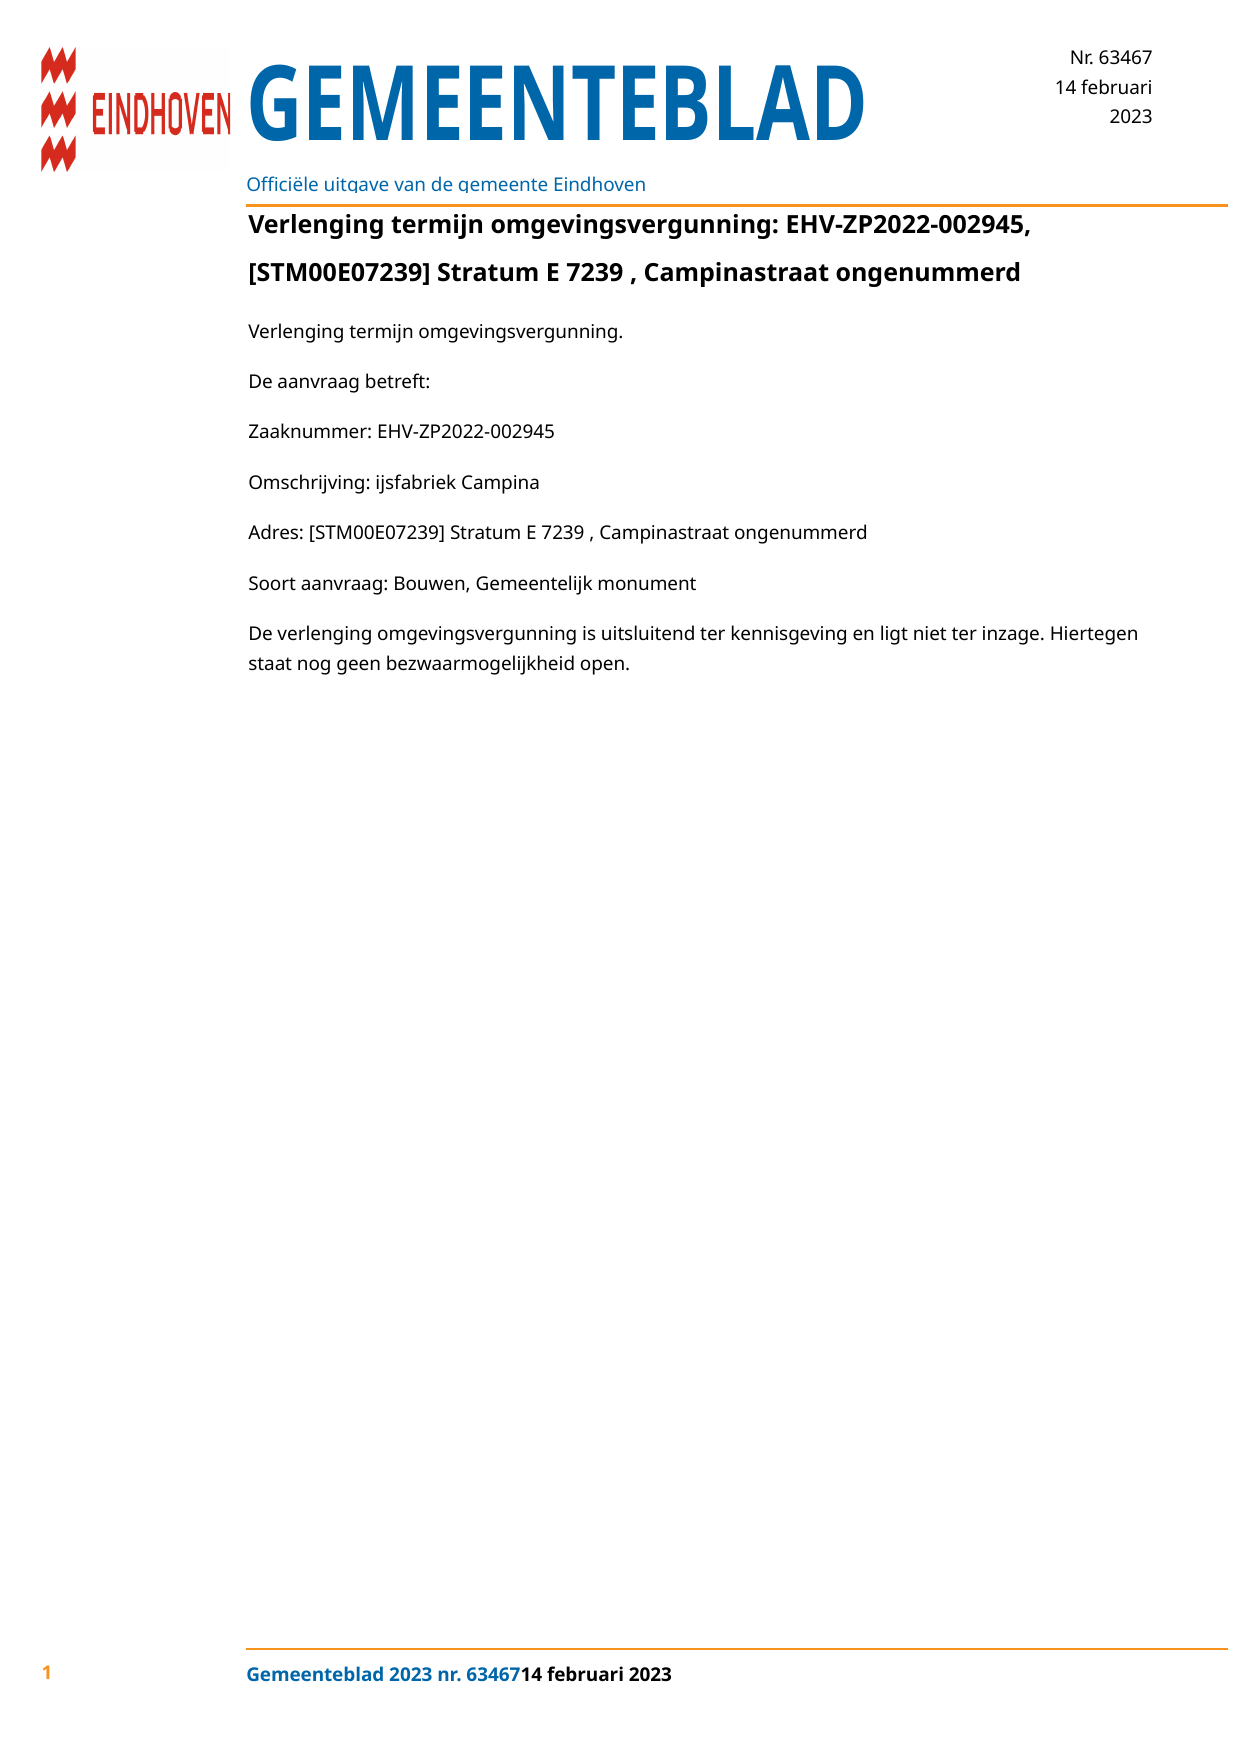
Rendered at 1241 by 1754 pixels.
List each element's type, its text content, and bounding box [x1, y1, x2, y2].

text Adres: [STM00E07239] Stratum E 7239 , Campinastraat ongenummerd [248, 519, 1152, 545]
picture [41, 47, 231, 172]
text Omschrijving: ijsfabriek Campina [248, 469, 1152, 495]
text Zaaknummer: EHV-ZP2022-002945 [248, 419, 1152, 444]
text Verlenging termijn omgevingsvergunning. [248, 318, 1152, 344]
text Soort aanvraag: Bouwen, Gemeentelijk monument [248, 570, 1152, 596]
text De verlenging omgevingsvergunning is uitsluitend ter kennisgeving en ligt niet ter inzage. Hiertegen staat nog geen bezwaarmogelijkheid open. [248, 620, 1152, 676]
text De aanvraag betreft: [248, 368, 1152, 394]
text Verlenging termijn omgevingsvergunning: EHV-ZP2022-002945, [STM00E07239] Stratum E 7239 , Campinastraat ongenummerd [248, 207, 1152, 288]
